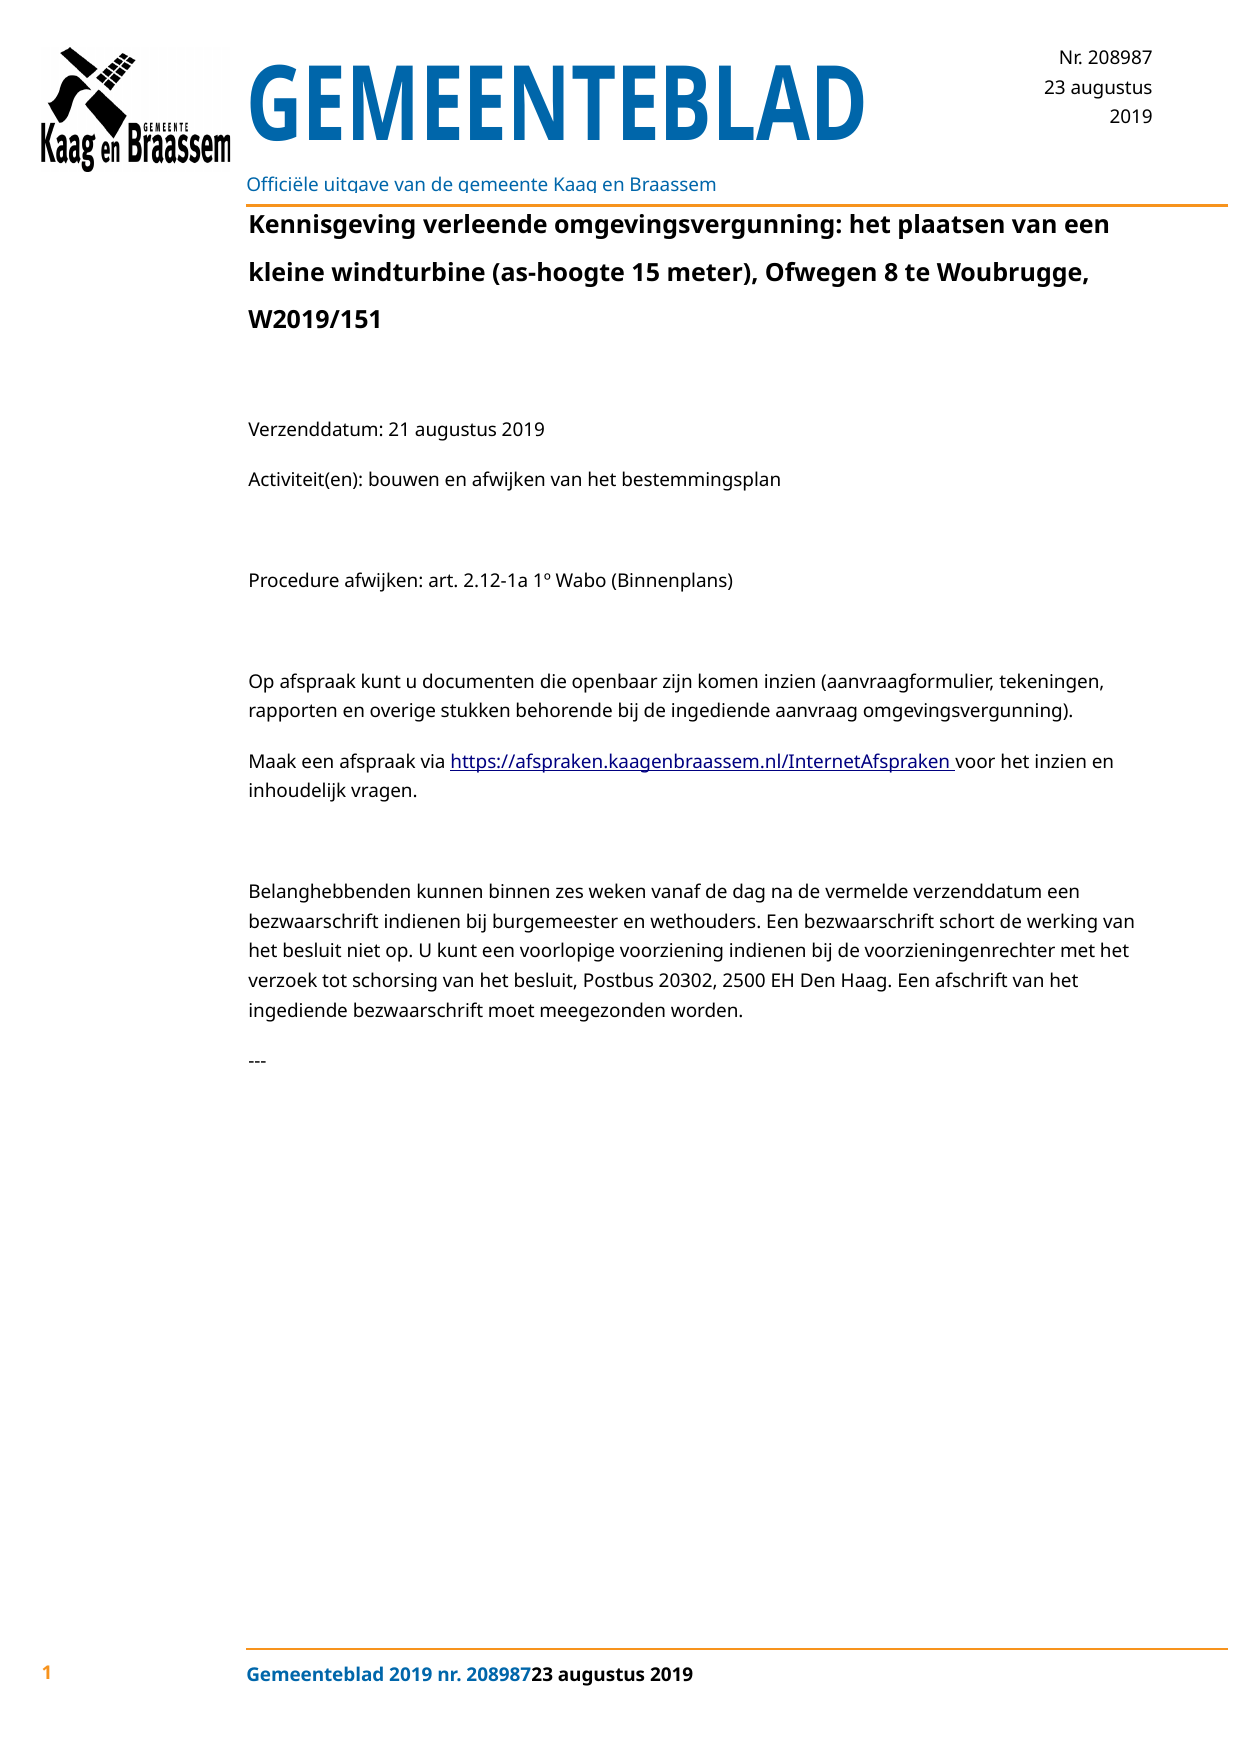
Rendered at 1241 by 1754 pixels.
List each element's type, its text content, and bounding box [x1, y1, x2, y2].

text Activiteit(en): bouwen en afwijken van het bestemmingsplan [248, 466, 1152, 492]
text Belanghebbenden kunnen binnen zes weken vanaf de dag na de vermelde verzenddatum een bezwaarschrift indienen bij burgemeester en wethouders. Een bezwaarschrift schort de werking van het besluit niet op. U kunt een voorlopige voorziening indienen bij de voorzieningenrechter met het verzoek tot schorsing van het besluit, Postbus 20302, 2500 EH Den Haag. Een afschrift van het ingediende bezwaarschrift moet meegezonden worden. [248, 878, 1152, 1022]
text Maak een afspraak via https://afspraken.kaagenbraassem.nl/InternetAfspraken voor het inzien en inhoudelijk vragen. [248, 748, 1152, 803]
text Verzenddatum: 21 augustus 2019 [248, 416, 1152, 442]
text --- [248, 1047, 1152, 1073]
text Procedure afwijken: art. 2.12-1a 1º Wabo (Binnenplans) [248, 567, 1152, 593]
text Op afspraak kunt u documenten die openbaar zijn komen inzien (aanvraagformulier, tekeningen, rapporten en overige stukken behorende bij de ingediende aanvraag omgevingsvergunning). [248, 668, 1152, 723]
text Kennisgeving verleende omgevingsvergunning: het plaatsen van een kleine windturbine (as-hoogte 15 meter), Ofwegen 8 te Woubrugge, W2019/151 [248, 207, 1152, 336]
picture [41, 47, 231, 172]
